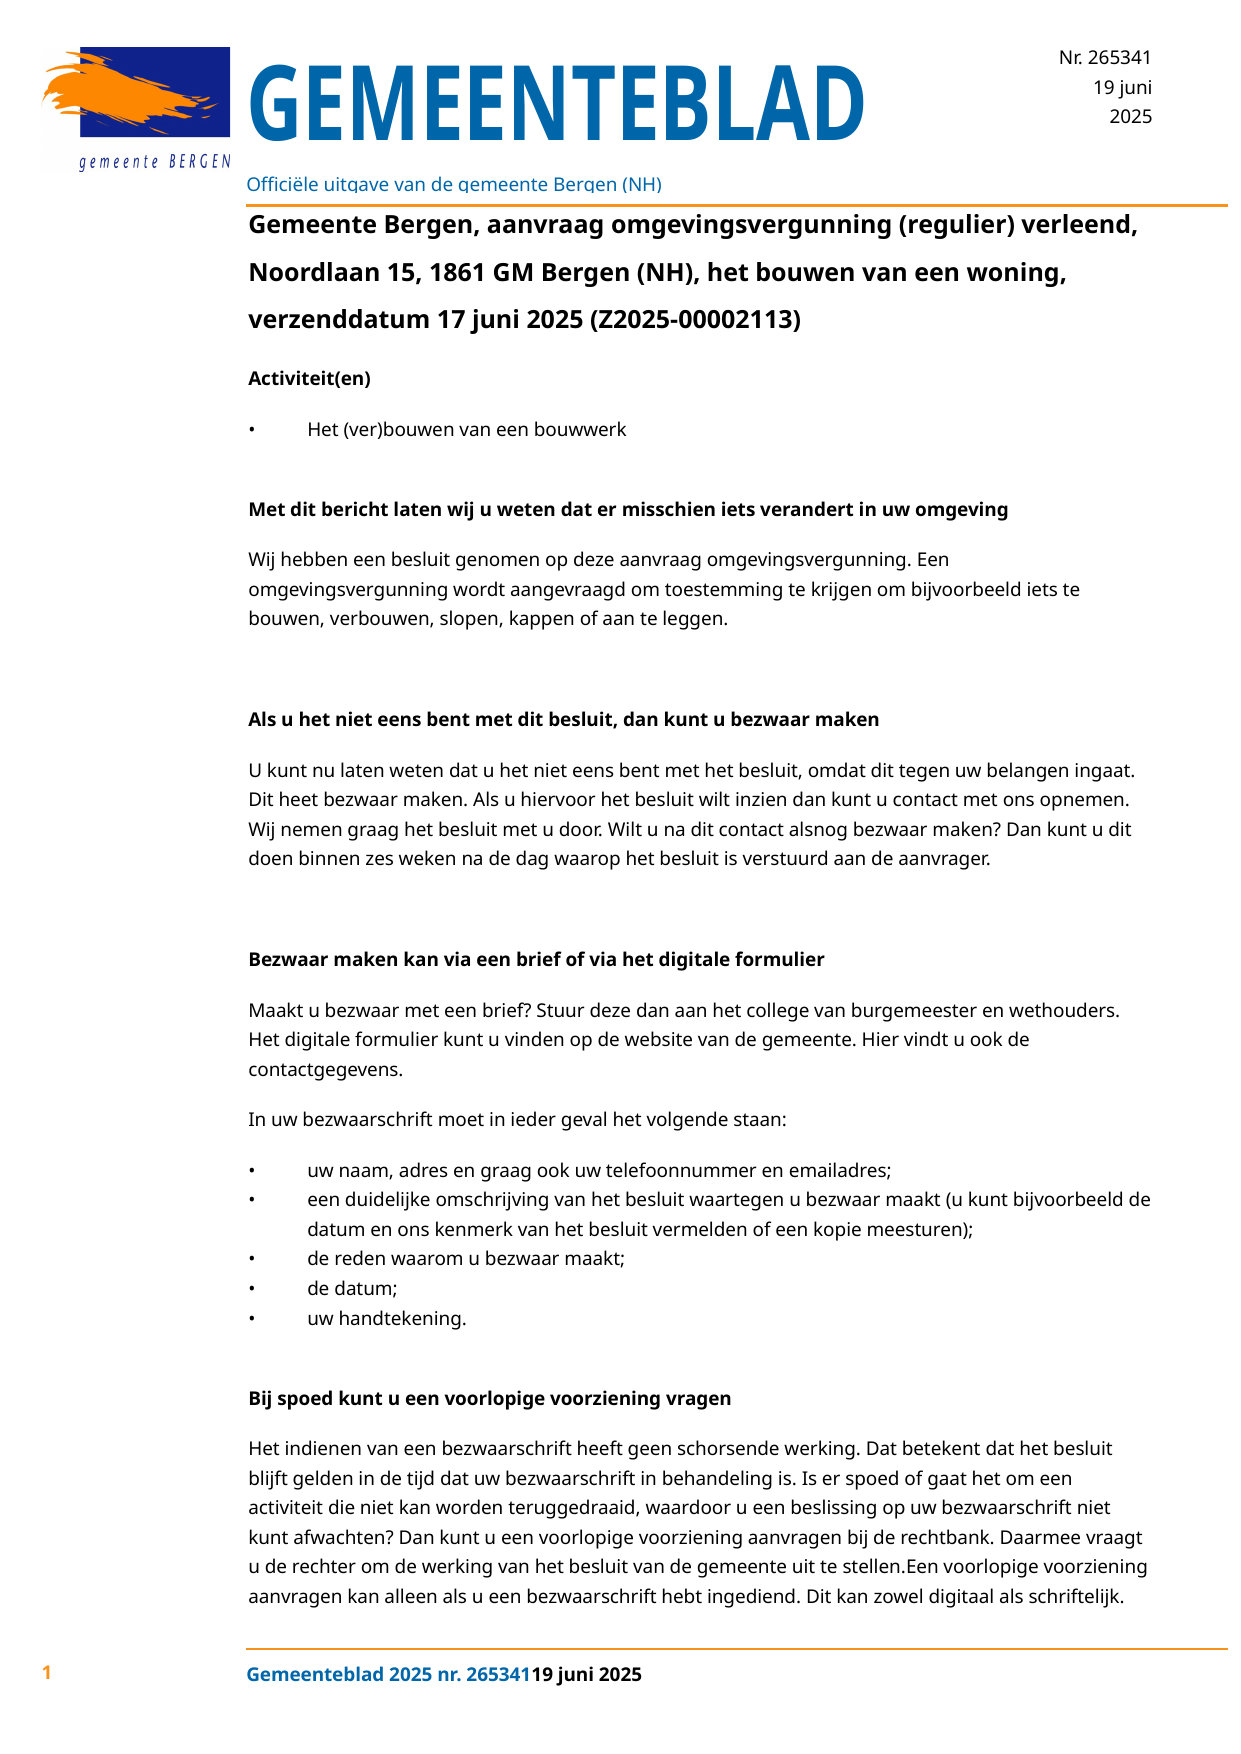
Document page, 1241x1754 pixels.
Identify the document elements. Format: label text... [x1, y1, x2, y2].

text U kunt nu laten weten dat u het niet eens bent met het besluit, omdat dit tegen uw belangen ingaat. Dit heet bezwaar maken. Als u hiervoor het besluit wilt inzien dan kunt u contact met ons opnemen. Wij nemen graag het besluit met u door. Wilt u na dit contact alsnog bezwaar maken? Dan kunt u dit doen binnen zes weken na de dag waarop het besluit is verstuurd aan de aanvrager. [248, 757, 1152, 871]
text Maakt u bezwaar met een brief? Stuur deze dan aan het college van burgemeester en wethouders. Het digitale formulier kunt u vinden op de website van de gemeente. Hier vindt u ook de contactgegevens. [248, 997, 1152, 1082]
text Gemeente Bergen, aanvraag omgevingsvergunning (regulier) verleend, Noordlaan 15, 1861 GM Bergen (NH), het bouwen van een woning, verzenddatum 17 juni 2025 (Z2025-00002113) [248, 207, 1152, 336]
text Het indienen van een bezwaarschrift heeft geen schorsende werking. Dat betekent dat het besluit blijft gelden in de tijd dat uw bezwaarschrift in behandeling is. Is er spoed of gaat het om een activiteit die niet kan worden teruggedraaid, waardoor u een beslissing op uw bezwaarschrift niet kunt afwachten? Dan kunt u een voorlopige voorziening aanvragen bij de rechtbank. Daarmee vraagt u de rechter om de werking van het besluit van de gemeente uit te stellen.Een voorlopige voorziening aanvragen kan alleen als u een bezwaarschrift hebt ingediend. Dit kan zowel digitaal als schriftelijk. [248, 1435, 1152, 1609]
list uw naam, adres en graag ook uw telefoonnummer en emailadres; [248, 1157, 1152, 1182]
list de reden waarom u bezwaar maakt; [248, 1246, 1152, 1271]
picture [41, 47, 231, 172]
list de datum; [248, 1275, 1152, 1301]
text Bezwaar maken kan via een brief of via het digitale formulier [248, 946, 1152, 972]
text Activiteit(en) [248, 366, 1152, 391]
text Wij hebben een besluit genomen op deze aanvraag omgevingsvergunning. Een omgevingsvergunning wordt aangevraagd om toestemming te krijgen om bijvoorbeeld iets te bouwen, verbouwen, slopen, kappen of aan te leggen. [248, 546, 1152, 631]
list uw handtekening. [248, 1305, 1152, 1330]
text Bij spoed kunt u een voorlopige voorziening vragen [248, 1385, 1152, 1410]
text Als u het niet eens bent met dit besluit, dan kunt u bezwaar maken [248, 706, 1152, 732]
list een duidelijke omschrijving van het besluit waartegen u bezwaar maakt (u kunt bijvoorbeeld de datum en ons kenmerk van het besluit vermelden of een kopie meesturen); [248, 1186, 1152, 1242]
text In uw bezwaarschrift moet in ieder geval het volgende staan: [248, 1106, 1152, 1132]
text Met dit bericht laten wij u weten dat er misschien iets verandert in uw omgeving [248, 496, 1152, 522]
list Het (ver)bouwen van een bouwwerk [248, 416, 1152, 442]
